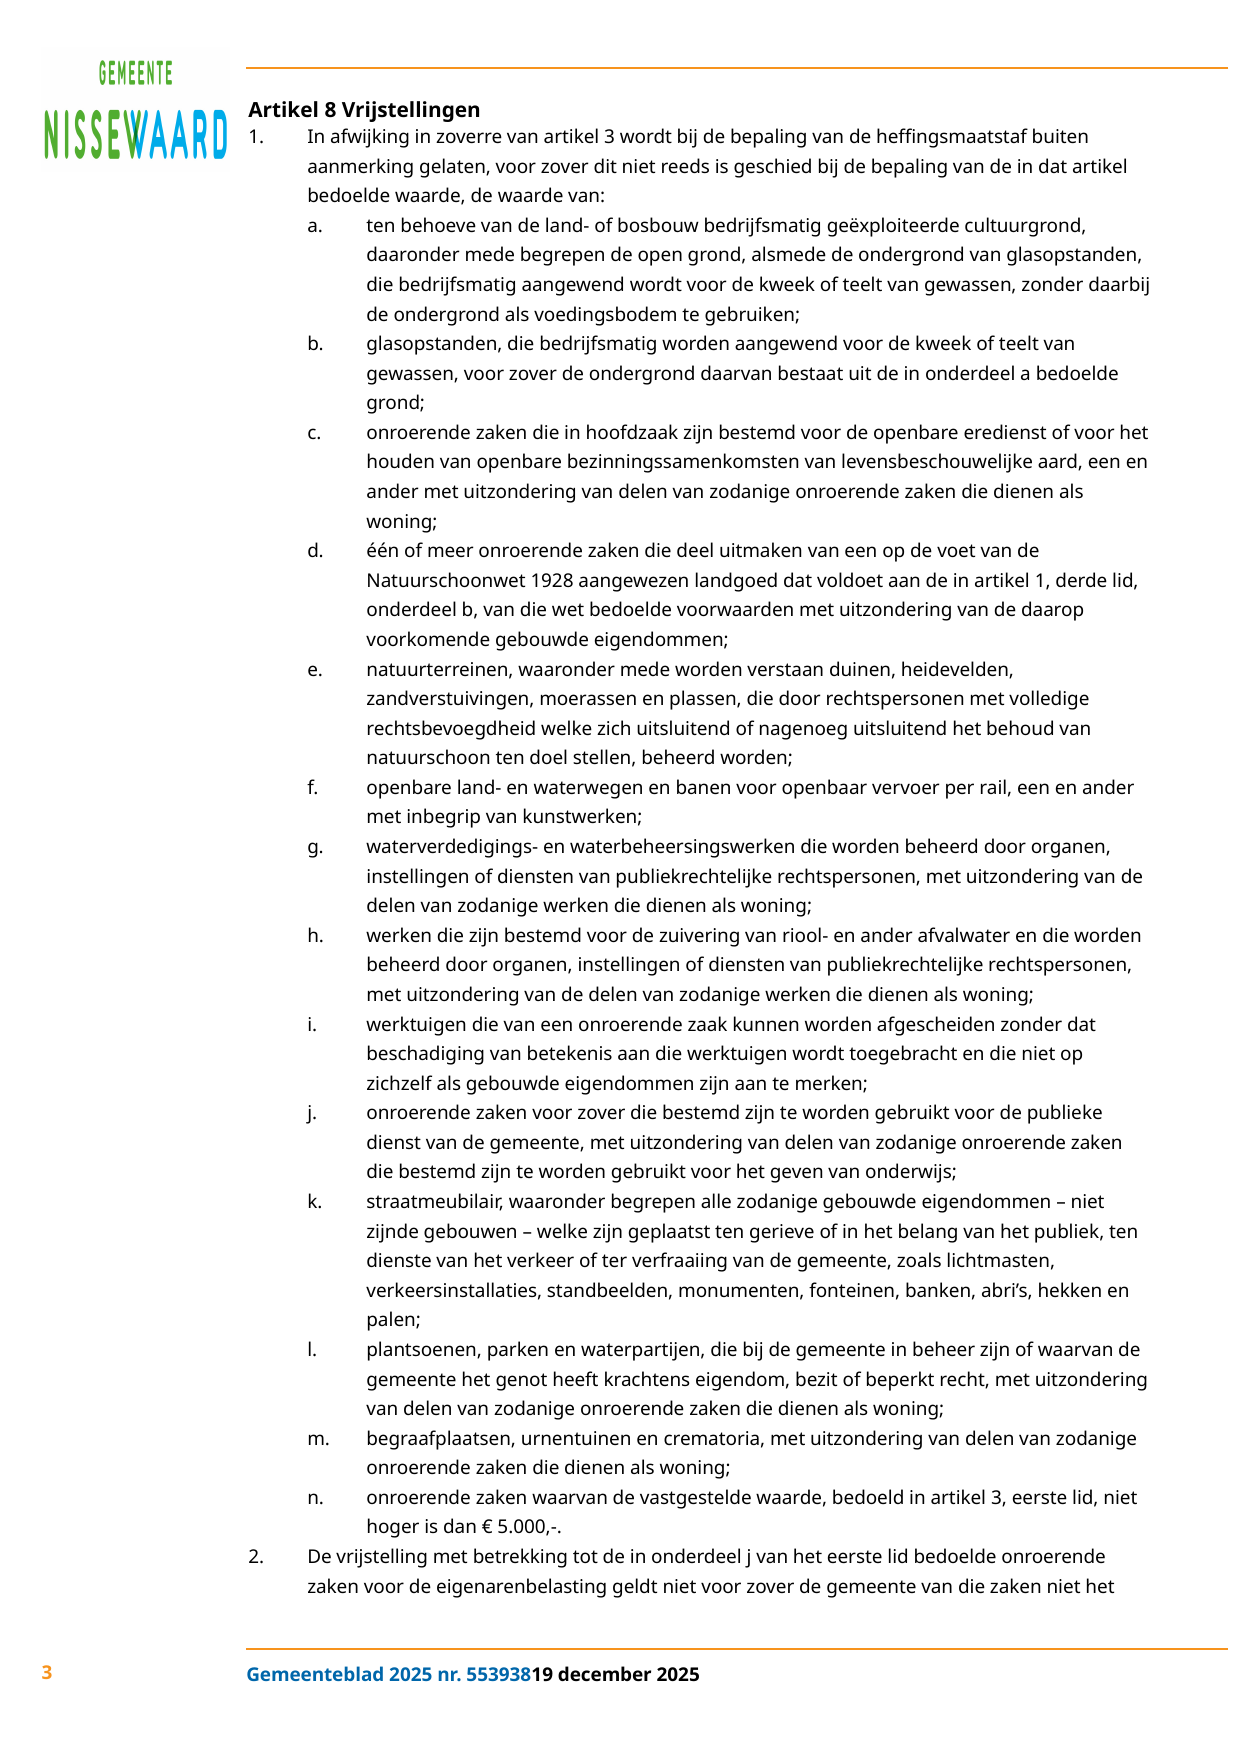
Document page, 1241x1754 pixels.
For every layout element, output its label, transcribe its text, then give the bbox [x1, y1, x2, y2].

list waterverdedigings- en waterbeheersingswerken die worden beheerd door organen, instellingen of diensten van publiekrechtelijke rechtspersonen, met uitzondering van de delen van zodanige werken die dienen als woning; [307, 833, 1152, 918]
list werktuigen die van een onroerende zaak kunnen worden afgescheiden zonder dat beschadiging van betekenis aan die werktuigen wordt toegebracht en die niet op zichzelf als gebouwde eigendommen zijn aan te merken; [307, 1011, 1152, 1096]
list onroerende zaken voor zover die bestemd zijn te worden gebruikt voor de publieke dienst van de gemeente, met uitzondering van delen van zodanige onroerende zaken die bestemd zijn te worden gebruikt voor het geven van onderwijs; [307, 1099, 1152, 1184]
text Artikel 8 Vrijstellingen [248, 95, 1152, 123]
list openbare land- en waterwegen en banen voor openbaar vervoer per rail, een en ander met inbegrip van kunstwerken; [307, 774, 1152, 829]
list onroerende zaken die in hoofdzaak zijn bestemd voor de openbare eredienst of voor het houden van openbare bezinningssamenkomsten van levensbeschouwelijke aard, een en ander met uitzondering van delen van zodanige onroerende zaken die dienen als woning; [307, 419, 1152, 533]
list In afwijking in zoverre van artikel 3 wordt bij de bepaling van de heffingsmaatstaf buiten aanmerking gelaten, voor zover dit niet reeds is geschied bij de bepaling van de in dat artikel bedoelde waarde, de waarde van: [248, 123, 1152, 208]
list één of meer onroerende zaken die deel uitmaken van een op de voet van de Natuurschoonwet 1928 aangewezen landgoed dat voldoet aan de in artikel 1, derde lid, onderdeel b, van die wet bedoelde voorwaarden met uitzondering van de daarop voorkomende gebouwde eigendommen; [307, 537, 1152, 652]
list onroerende zaken waarvan de vastgestelde waarde, bedoeld in artikel 3, eerste lid, niet hoger is dan € 5.000,-. [307, 1484, 1152, 1539]
list begraafplaatsen, urnentuinen en crematoria, met uitzondering van delen van zodanige onroerende zaken die dienen als woning; [307, 1425, 1152, 1480]
list werken die zijn bestemd voor de zuivering van riool- en ander afvalwater en die worden beheerd door organen, instellingen of diensten van publiekrechtelijke rechtspersonen, met uitzondering van de delen van zodanige werken die dienen als woning; [307, 922, 1152, 1007]
list straatmeubilair, waaronder begrepen alle zodanige gebouwde eigendommen – niet zijnde gebouwen – welke zijn geplaatst ten gerieve of in het belang van het publiek, ten dienste van het verkeer of ter verfraaiing van de gemeente, zoals lichtmasten, verkeersinstallaties, standbeelden, monumenten, fonteinen, banken, abri’s, hekken en palen; [307, 1188, 1152, 1332]
list natuurterreinen, waaronder mede worden verstaan duinen, heidevelden, zandverstuivingen, moerassen en plassen, die door rechtspersonen met volledige rechtsbevoegdheid welke zich uitsluitend of nagenoeg uitsluitend het behoud van natuurschoon ten doel stellen, beheerd worden; [307, 656, 1152, 770]
list De vrijstelling met betrekking tot de in onderdeel j van het eerste lid bedoelde onroerende zaken voor de eigenarenbelasting geldt niet voor zover de gemeente van die zaken niet het [248, 1543, 1152, 1598]
list plantsoenen, parken en waterpartijen, die bij de gemeente in beheer zijn of waarvan de gemeente het genot heeft krachtens eigendom, bezit of beperkt recht, met uitzondering van delen van zodanige onroerende zaken die dienen als woning; [307, 1336, 1152, 1421]
picture [41, 47, 231, 172]
list ten behoeve van de land- of bosbouw bedrijfsmatig geëxploiteerde cultuurgrond, daaronder mede begrepen de open grond, alsmede de ondergrond van glasopstanden, die bedrijfsmatig aangewend wordt voor de kweek of teelt van gewassen, zonder daarbij de ondergrond als voedingsbodem te gebruiken; [307, 212, 1152, 326]
list glasopstanden, die bedrijfsmatig worden aangewend voor de kweek of teelt van gewassen, voor zover de ondergrond daarvan bestaat uit de in onderdeel a bedoelde grond; [307, 330, 1152, 415]
